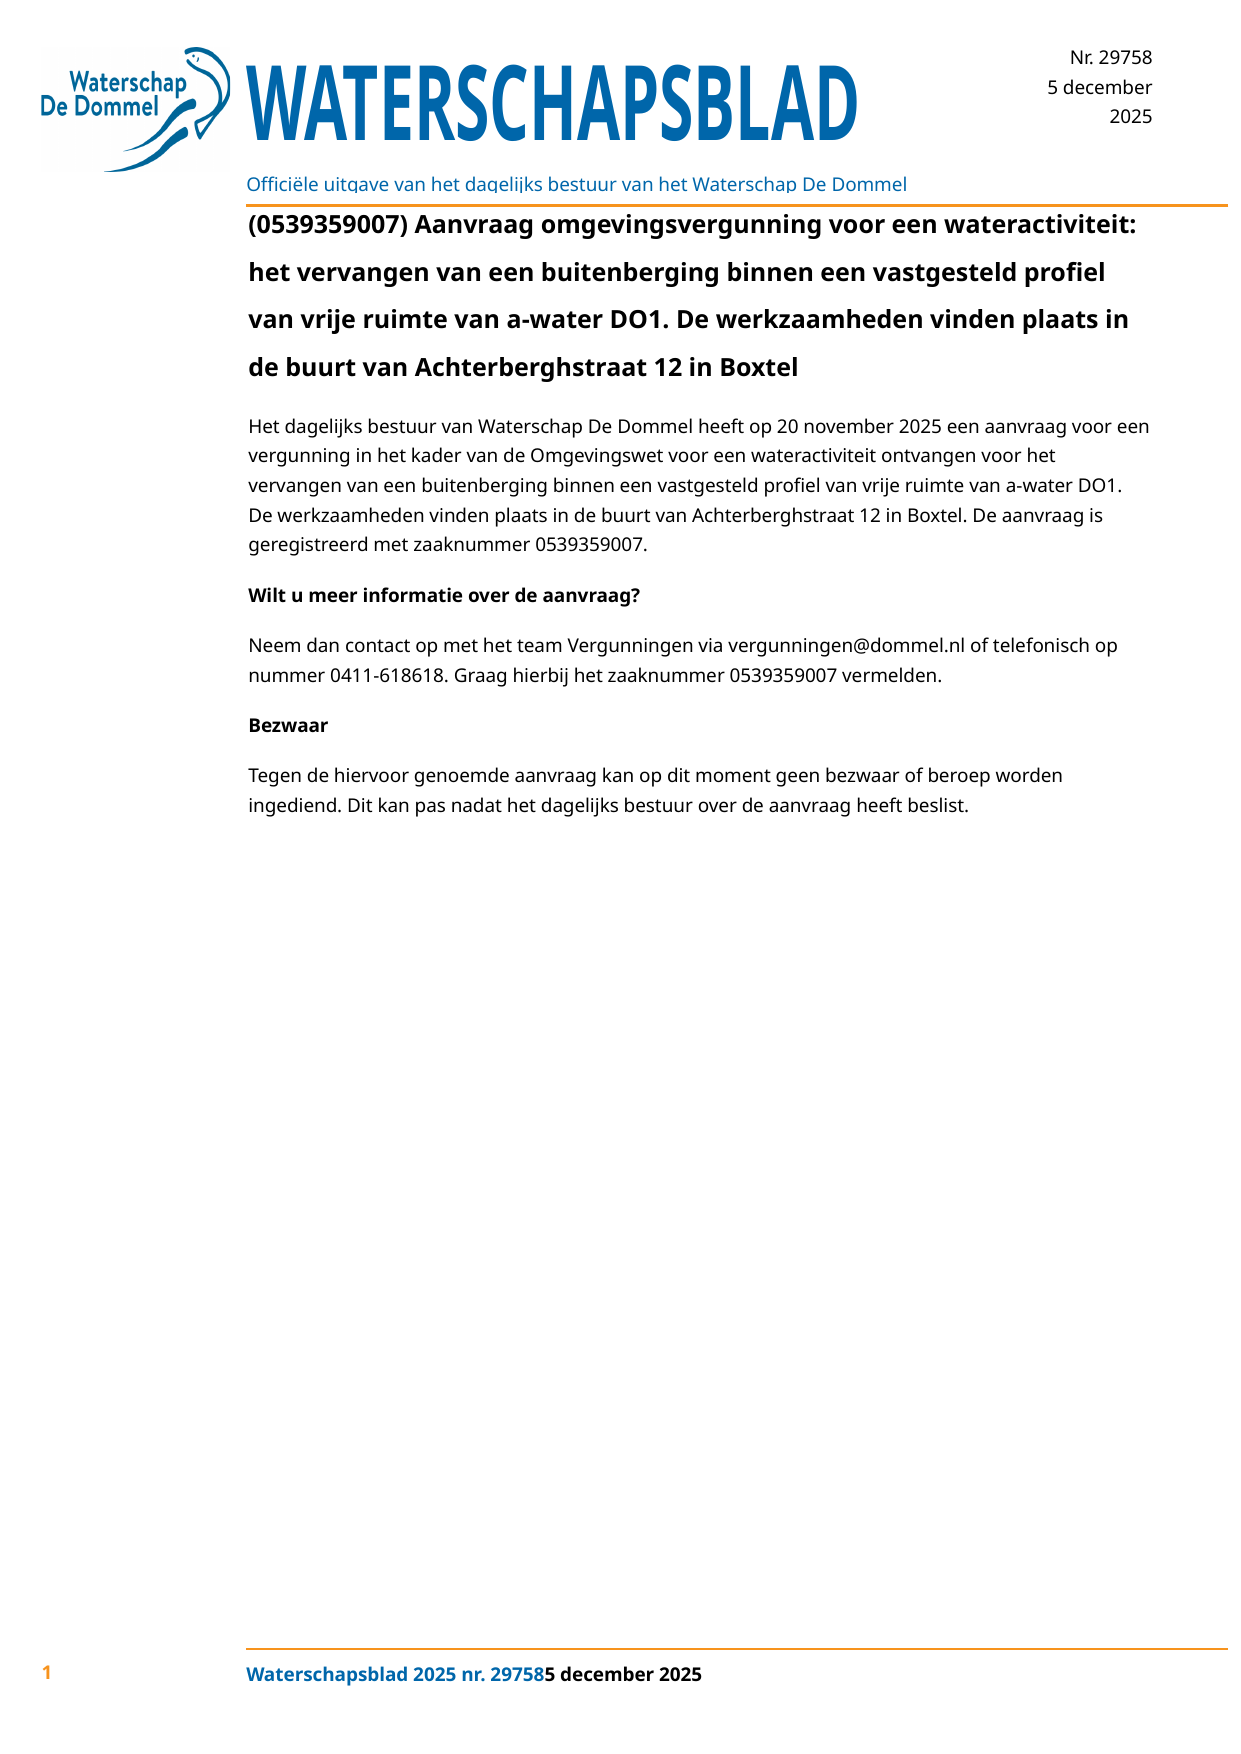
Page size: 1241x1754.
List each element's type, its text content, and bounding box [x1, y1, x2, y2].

text Bezwaar [248, 712, 1152, 738]
text Het dagelijks bestuur van Waterschap De Dommel heeft op 20 november 2025 een aanvraag voor een vergunning in het kader van de Omgevingswet voor een wateractiviteit ontvangen voor het vervangen van een buitenberging binnen een vastgesteld profiel van vrije ruimte van a-water DO1. De werkzaamheden vinden plaats in de buurt van Achterberghstraat 12 in Boxtel. De aanvraag is geregistreerd met zaaknummer 0539359007. [248, 413, 1152, 557]
text Wilt u meer informatie over de aanvraag? [248, 582, 1152, 608]
picture [198, 118, 210, 131]
text Neem dan contact op met het team Vergunningen via vergunningen@dommel.nl of telefonisch op nummer 0411-618618. Graag hierbij het zaaknummer 0539359007 vermelden. [248, 632, 1152, 688]
text (0539359007) Aanvraag omgevingsvergunning voor een wateractiviteit: het vervangen van een buitenberging binnen een vastgesteld profiel van vrije ruimte van a-water DO1. De werkzaamheden vinden plaats in de buurt van Achterberghstraat 12 in Boxtel [248, 207, 1152, 384]
picture [41, 47, 231, 172]
picture [45, 99, 51, 111]
picture [204, 47, 231, 76]
text Tegen de hiervoor genoemde aanvraag kan op dit moment geen bezwaar of beroep worden ingediend. Dit kan pas nadat het dagelijks bestuur over de aanvraag heeft beslist. [248, 763, 1152, 818]
